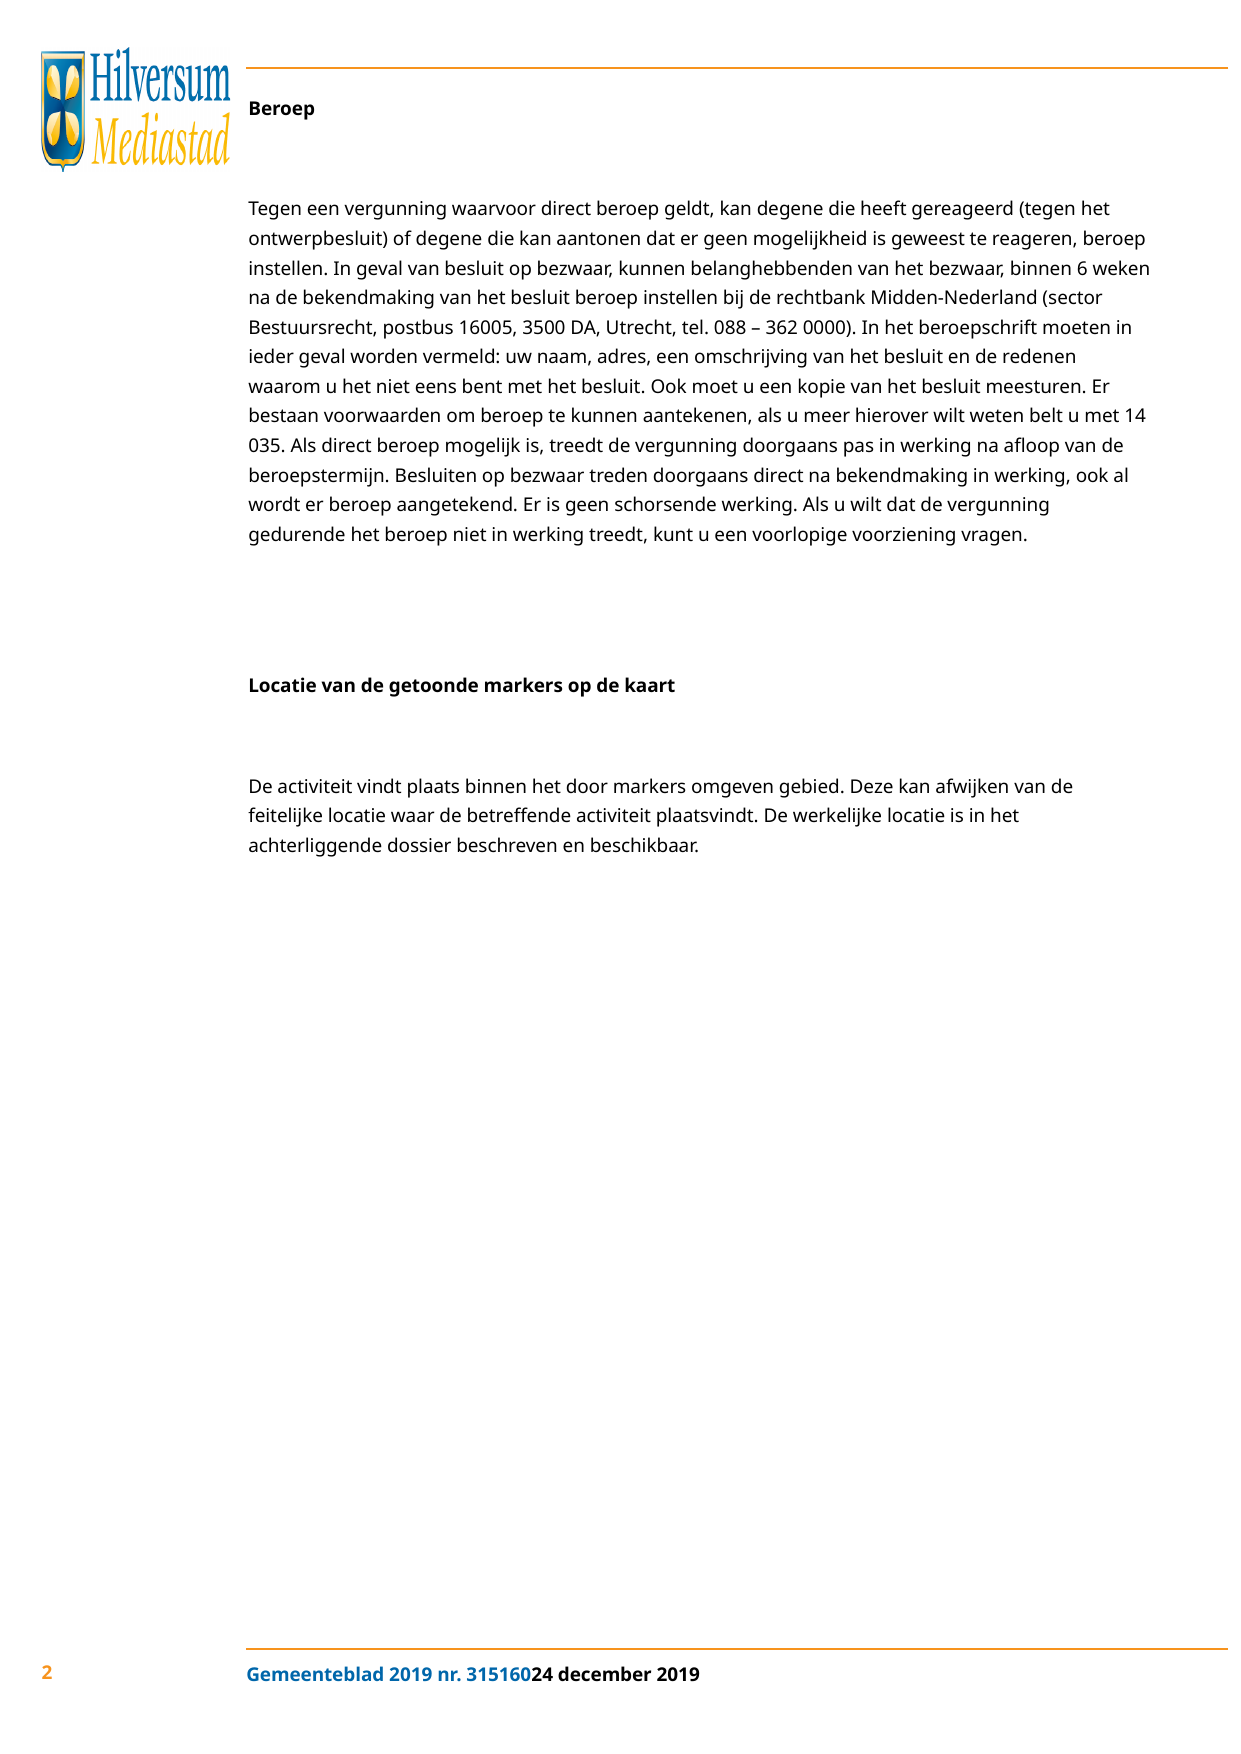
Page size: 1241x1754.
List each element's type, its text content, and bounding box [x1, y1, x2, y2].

text Beroep [248, 95, 1152, 121]
text De activiteit vindt plaats binnen het door markers omgeven gebied. Deze kan afwijken van de feitelijke locatie waar de betreffende activiteit plaatsvindt. De werkelijke locatie is in het achterliggende dossier beschreven en beschikbaar. [248, 773, 1152, 858]
picture [41, 47, 231, 172]
text Tegen een vergunning waarvoor direct beroep geldt, kan degene die heeft gereageerd (tegen het ontwerpbesluit) of degene die kan aantonen dat er geen mogelijkheid is geweest te reageren, beroep instellen. In geval van besluit op bezwaar, kunnen belanghebbenden van het bezwaar, binnen 6 weken na de bekendmaking van het besluit beroep instellen bij de rechtbank Midden-Nederland (sector Bestuursrecht, postbus 16005, 3500 DA, Utrecht, tel. 088 – 362 0000). In het beroepschrift moeten in ieder geval worden vermeld: uw naam, adres, een omschrijving van het besluit en de redenen waarom u het niet eens bent met het besluit. Ook moet u een kopie van het besluit meesturen. Er bestaan voorwaarden om beroep te kunnen aantekenen, als u meer hierover wilt weten belt u met 14 035. Als direct beroep mogelijk is, treedt de vergunning doorgaans pas in werking na afloop van de beroepstermijn. Besluiten op bezwaar treden doorgaans direct na bekendmaking in werking, ook al wordt er beroep aangetekend. Er is geen schorsende werking. Als u wilt dat de vergunning gedurende het beroep niet in werking treedt, kunt u een voorlopige voorziening vragen. [248, 196, 1152, 547]
text Locatie van de getoonde markers op de kaart [248, 672, 1152, 698]
